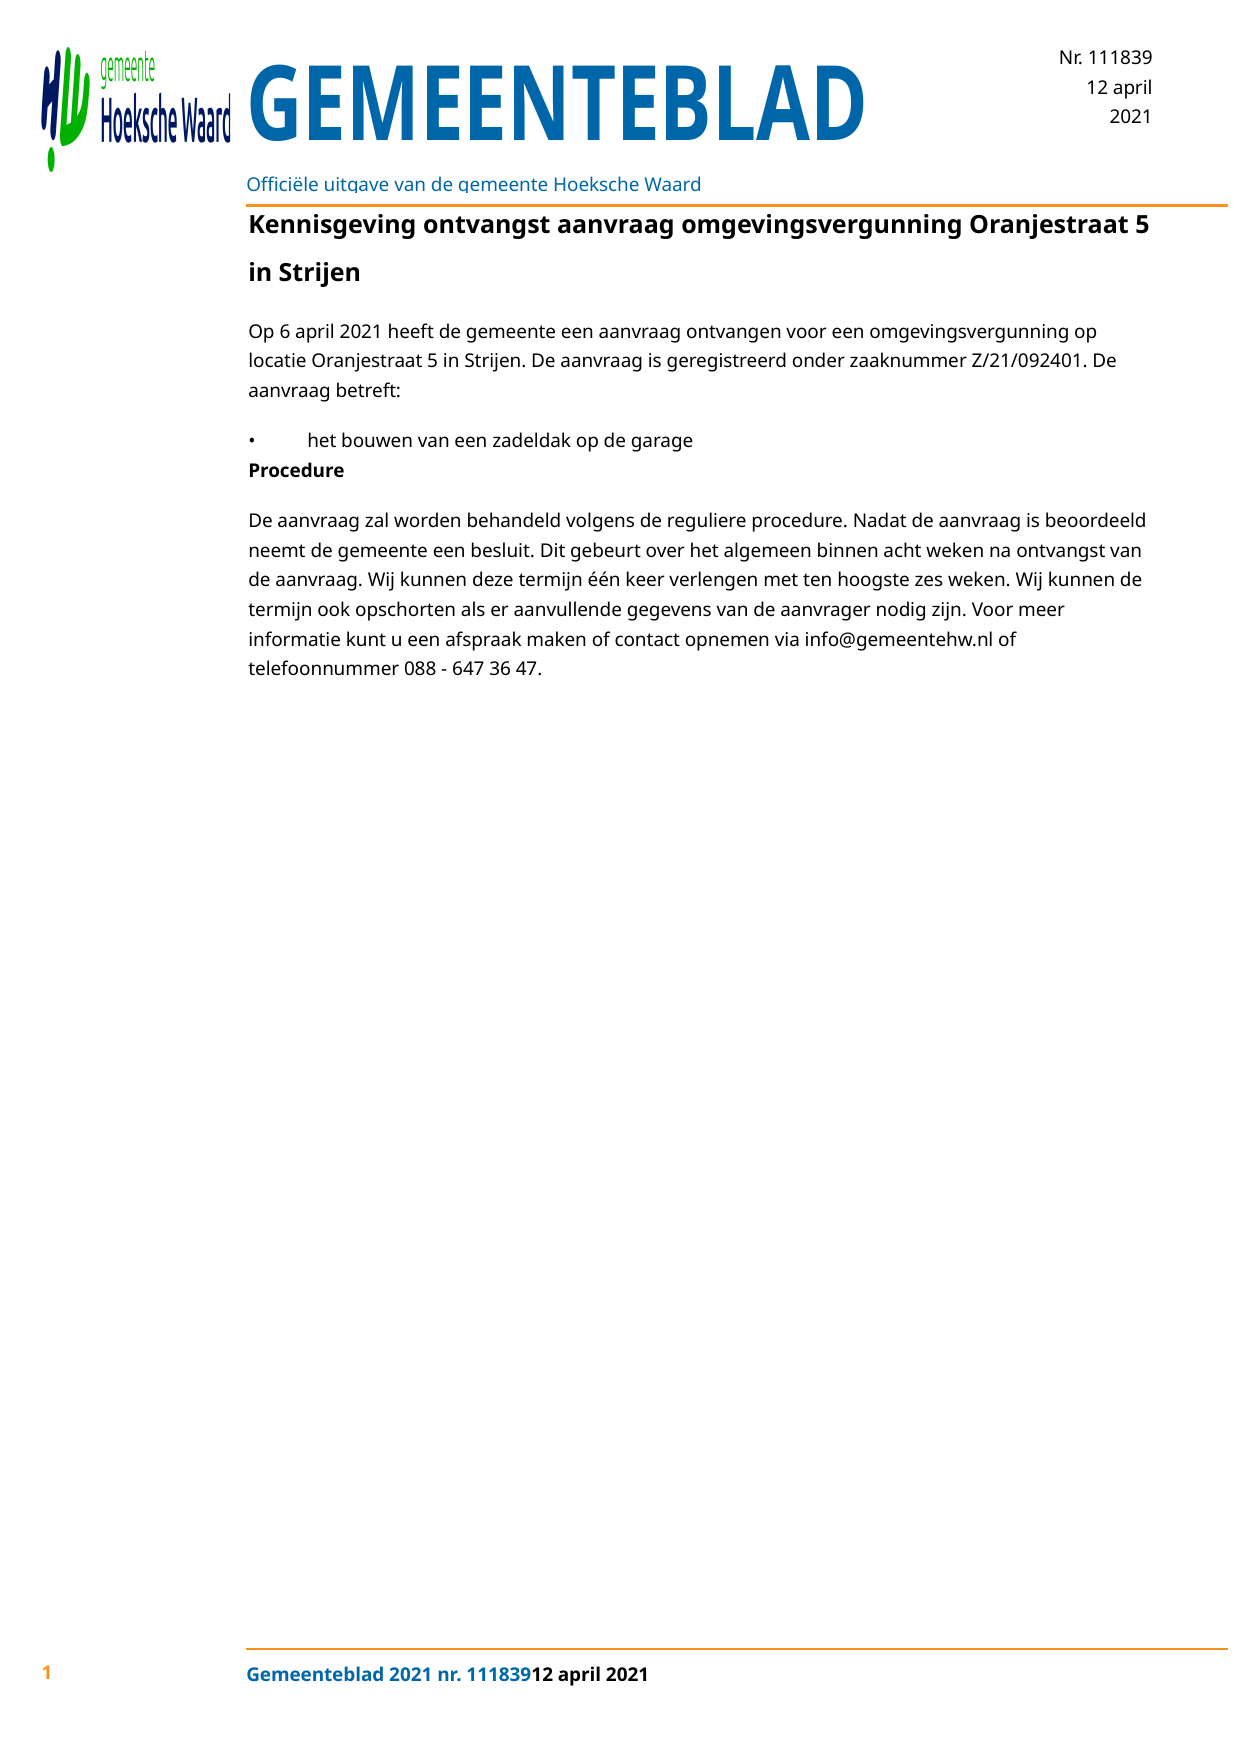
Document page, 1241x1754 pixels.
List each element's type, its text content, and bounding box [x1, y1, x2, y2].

list het bouwen van een zadeldak op de garage [248, 427, 1152, 453]
text Procedure [248, 457, 1152, 483]
text Op 6 april 2021 heeft de gemeente een aanvraag ontvangen voor een omgevingsvergunning op locatie Oranjestraat 5 in Strijen. De aanvraag is geregistreerd onder zaaknummer Z/21/092401. De aanvraag betreft: [248, 318, 1152, 403]
text De aanvraag zal worden behandeld volgens de reguliere procedure. Nadat de aanvraag is beoordeeld neemt de gemeente een besluit. Dit gebeurt over het algemeen binnen acht weken na ontvangst van de aanvraag. Wij kunnen deze termijn één keer verlengen met ten hoogste zes weken. Wij kunnen de termijn ook opschorten als er aanvullende gegevens van de aanvrager nodig zijn. Voor meer informatie kunt u een afspraak maken of contact opnemen via info@gemeentehw.nl of telefoonnummer 088 - 647 36 47. [248, 507, 1152, 681]
text Kennisgeving ontvangst aanvraag omgevingsvergunning Oranjestraat 5 in Strijen [248, 207, 1152, 288]
picture [41, 47, 231, 172]
